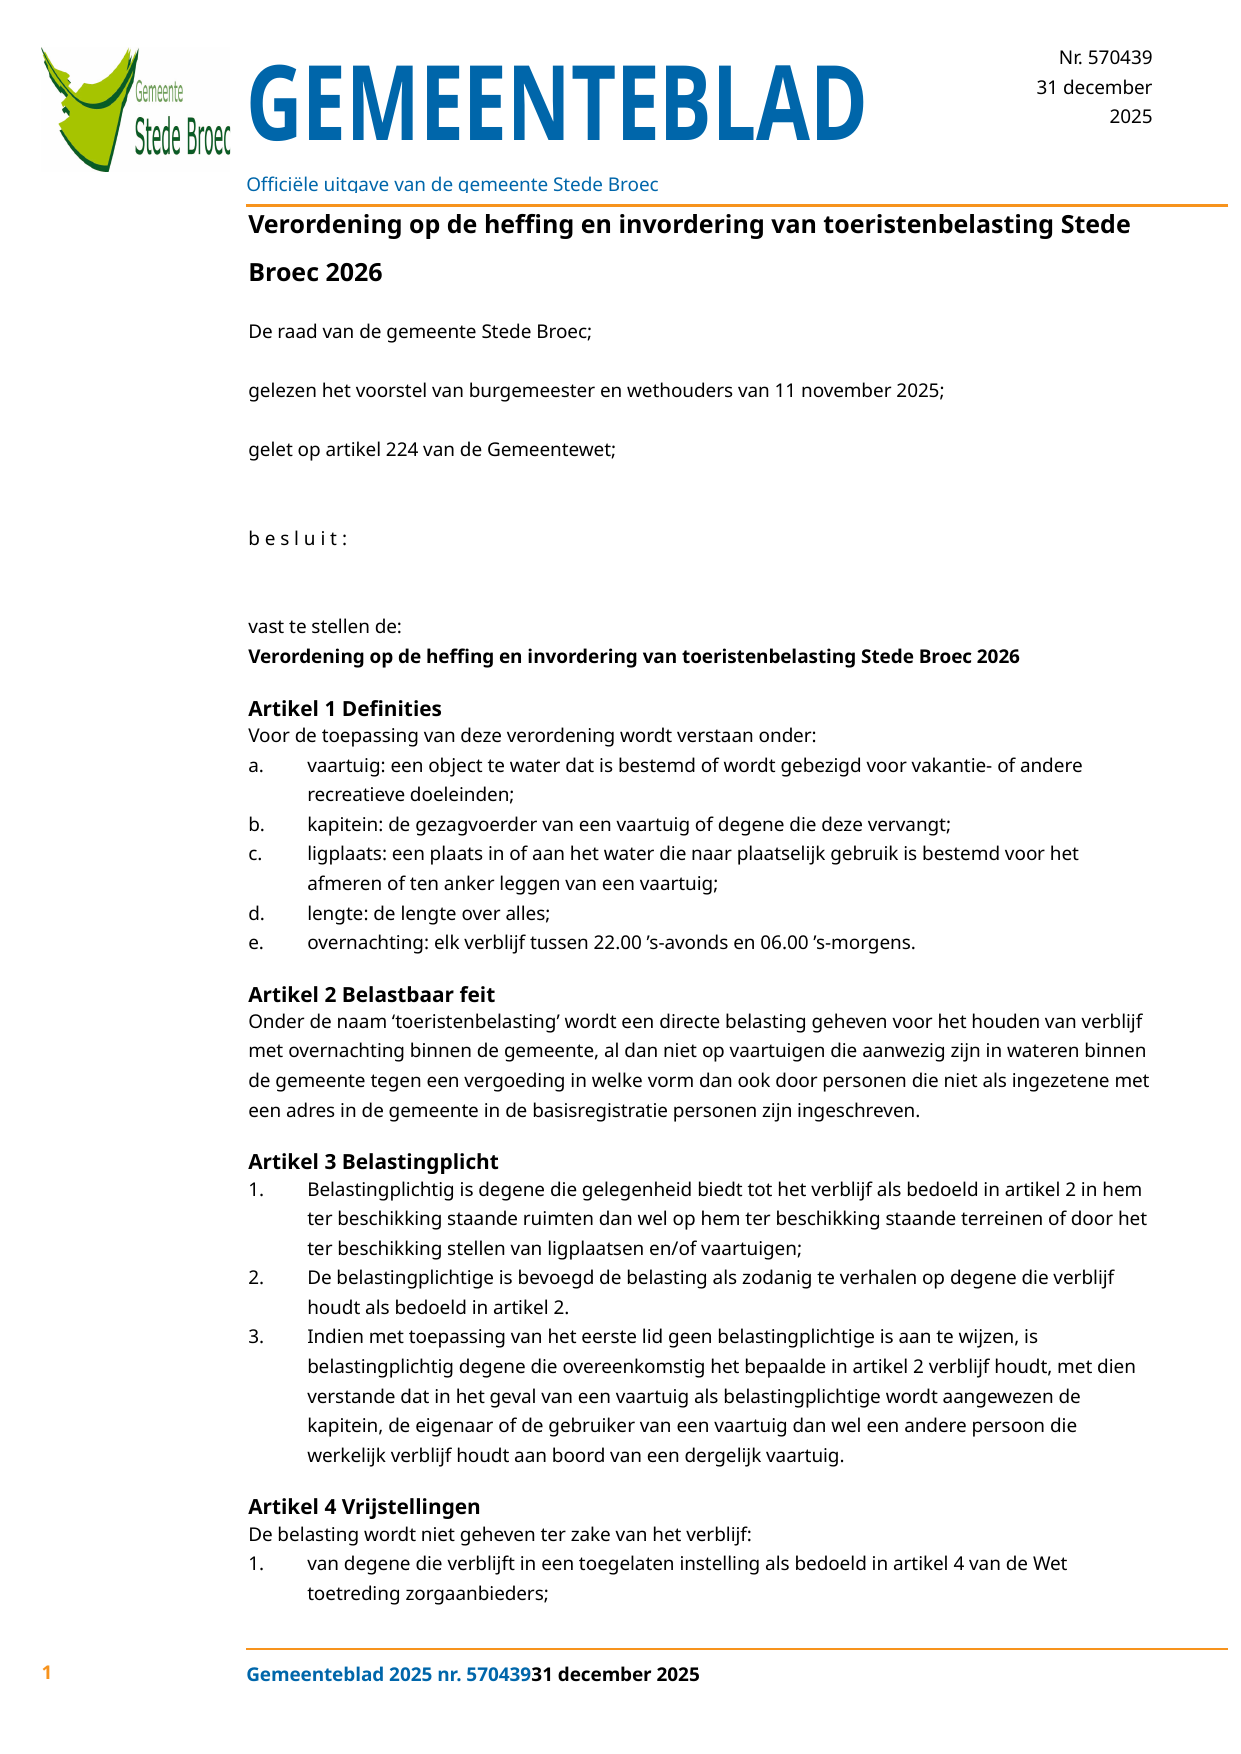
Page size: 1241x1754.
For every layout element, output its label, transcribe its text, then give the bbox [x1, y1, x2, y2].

text gelet op artikel 224 van de Gemeentewet; [248, 436, 1152, 462]
list van degene die verblijft in een toegelaten instelling als bedoeld in artikel 4 van de Wet toetreding zorgaanbieders; [248, 1550, 1152, 1606]
list ligplaats: een plaats in of aan het water die naar plaatselijk gebruik is bestemd voor het afmeren of ten anker leggen van een vaartuig; [248, 841, 1152, 896]
picture [41, 47, 231, 172]
text Voor de toepassing van deze verordening wordt verstaan onder: [248, 722, 1152, 748]
list lengte: de lengte over alles; [248, 900, 1152, 925]
text Artikel 1 Definities [248, 694, 1152, 722]
list overnachting: elk verblijf tussen 22.00 ’s-avonds en 06.00 ’s-morgens. [248, 929, 1152, 955]
list vaartuig: een object te water dat is bestemd of wordt gebezigd voor vakantie- of andere recreatieve doeleinden; [248, 752, 1152, 807]
text De raad van de gemeente Stede Broec; [248, 318, 1152, 344]
text b e s l u i t : [248, 525, 1152, 551]
text Onder de naam ‘toeristenbelasting’ wordt een directe belasting geheven voor het houden van verblijf met overnachting binnen de gemeente, al dan niet op vaartuigen die aanwezig zijn in wateren binnen de gemeente tegen een vergoeding in welke vorm dan ook door personen die niet als ingezetene met een adres in de gemeente in de basisregistratie personen zijn ingeschreven. [248, 1008, 1152, 1123]
text Verordening op de heffing en invordering van toeristenbelasting Stede Broec 2026 [248, 207, 1152, 288]
list Belastingplichtig is degene die gelegenheid biedt tot het verblijf als bedoeld in artikel 2 in hem ter beschikking staande ruimten dan wel op hem ter beschikking staande terreinen of door het ter beschikking stellen van ligplaatsen en/of vaartuigen; [248, 1176, 1152, 1261]
text gelezen het voorstel van burgemeester en wethouders van 11 november 2025; [248, 377, 1152, 403]
list Indien met toepassing van het eerste lid geen belastingplichtige is aan te wijzen, is belastingplichtig degene die overeenkomstig het bepaalde in artikel 2 verblijf houdt, met dien verstande dat in het geval van een vaartuig als belastingplichtige wordt aangewezen de kapitein, de eigenaar of de gebruiker van een vaartuig dan wel een andere persoon die werkelijk verblijf houdt aan boord van een dergelijk vaartuig. [248, 1324, 1152, 1468]
list kapitein: de gezagvoerder van een vaartuig of degene die deze vervangt; [248, 811, 1152, 837]
list De belastingplichtige is bevoegd de belasting als zodanig te verhalen op degene die verblijf houdt als bedoeld in artikel 2. [248, 1264, 1152, 1320]
text De belasting wordt niet geheven ter zake van het verblijf: [248, 1521, 1152, 1547]
text Artikel 3 Belastingplicht [248, 1147, 1152, 1176]
text Verordening op de heffing en invordering van toeristenbelasting Stede Broec 2026 [248, 643, 1152, 669]
text vast te stellen de: [248, 614, 1152, 639]
text Artikel 4 Vrijstellingen [248, 1492, 1152, 1521]
text Artikel 2 Belastbaar feit [248, 980, 1152, 1008]
